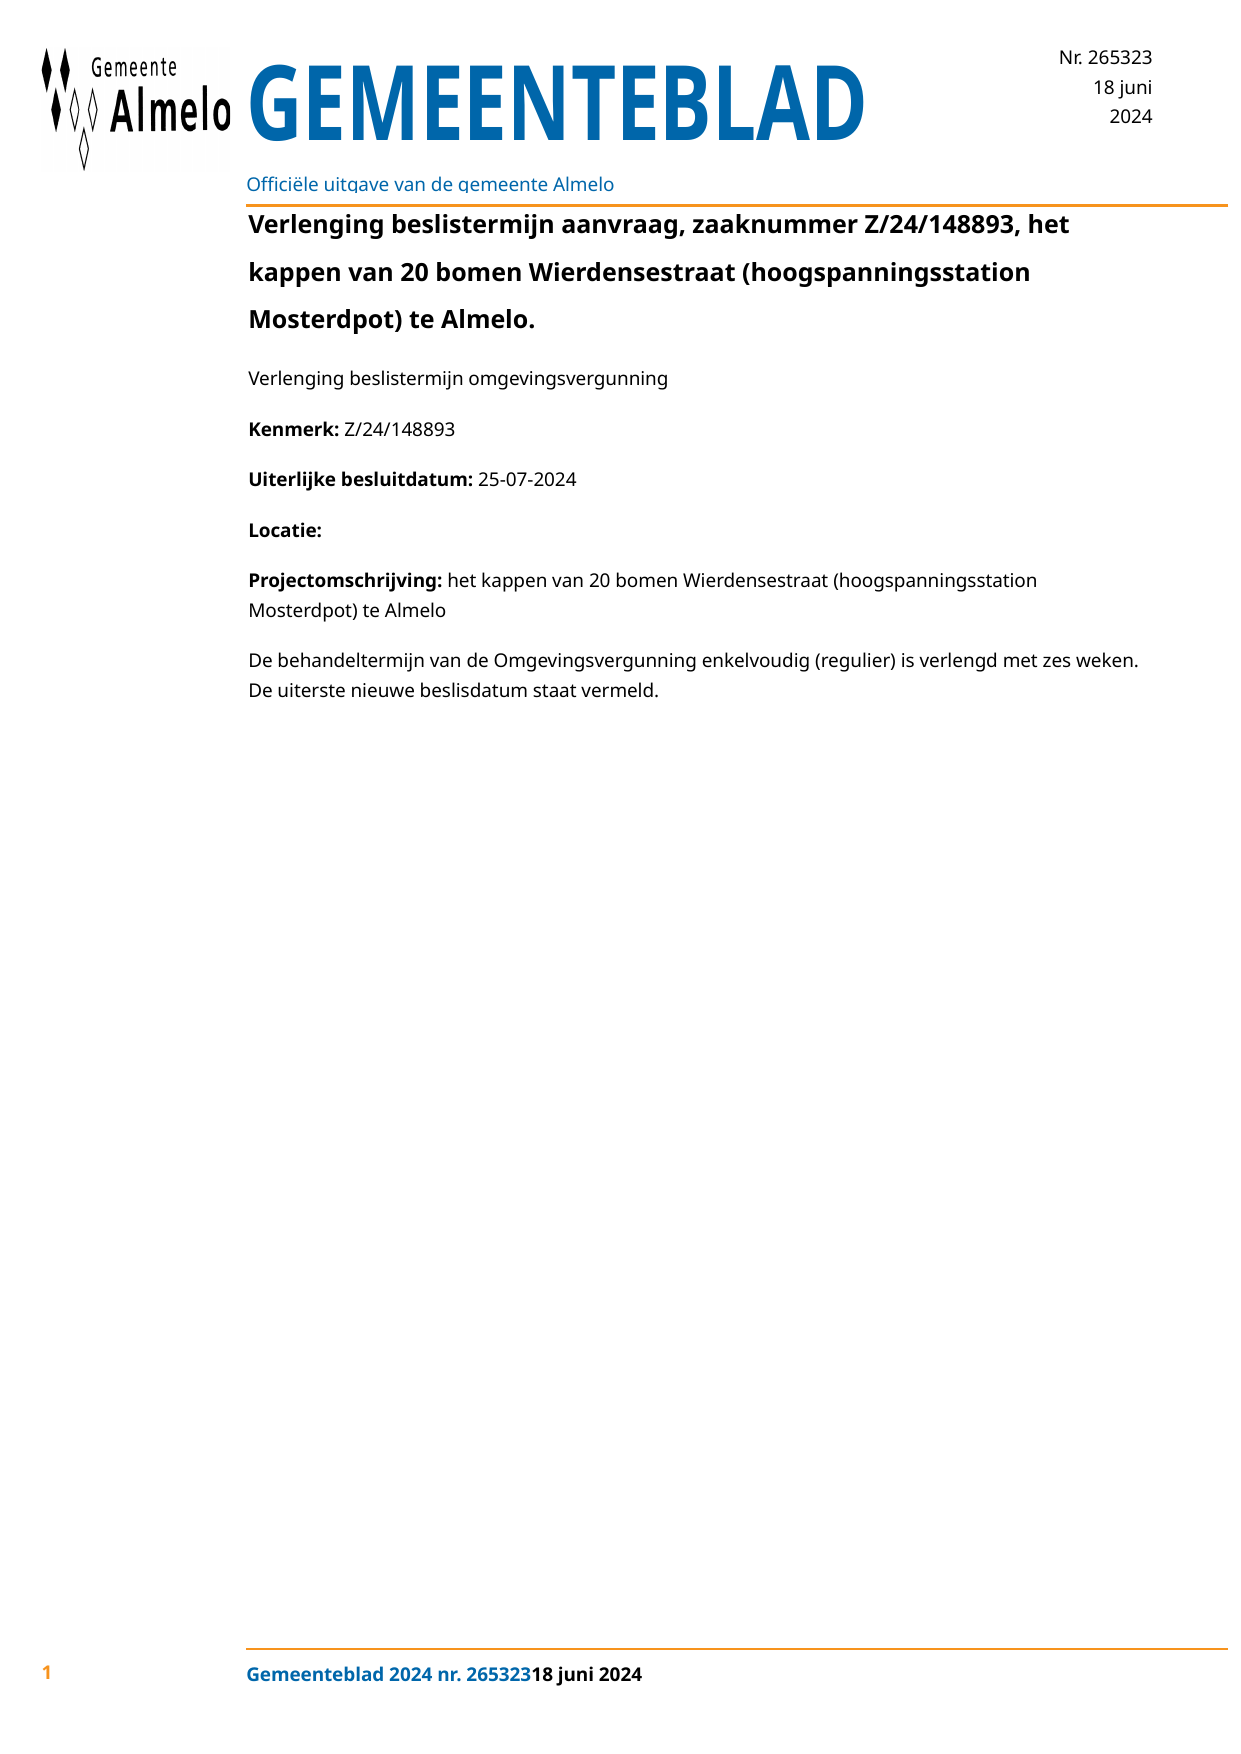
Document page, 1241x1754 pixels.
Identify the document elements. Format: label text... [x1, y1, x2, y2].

text De behandeltermijn van de Omgevingsvergunning enkelvoudig (regulier) is verlengd met zes weken. De uiterste nieuwe beslisdatum staat vermeld. [248, 647, 1152, 702]
text Verlenging beslistermijn omgevingsvergunning [248, 366, 1152, 391]
text Projectomschrijving: het kappen van 20 bomen Wierdensestraat (hoogspanningsstation Mosterdpot) te Almelo [248, 567, 1152, 622]
text Uiterlijke besluitdatum: 25-07-2024 [248, 466, 1152, 492]
text Kenmerk: Z/24/148893 [248, 416, 1152, 442]
text Verlenging beslistermijn aanvraag, zaaknummer Z/24/148893, het kappen van 20 bomen Wierdensestraat (hoogspanningsstation Mosterdpot) te Almelo. [248, 207, 1152, 336]
text Locatie: [248, 517, 1152, 542]
picture [41, 47, 231, 172]
